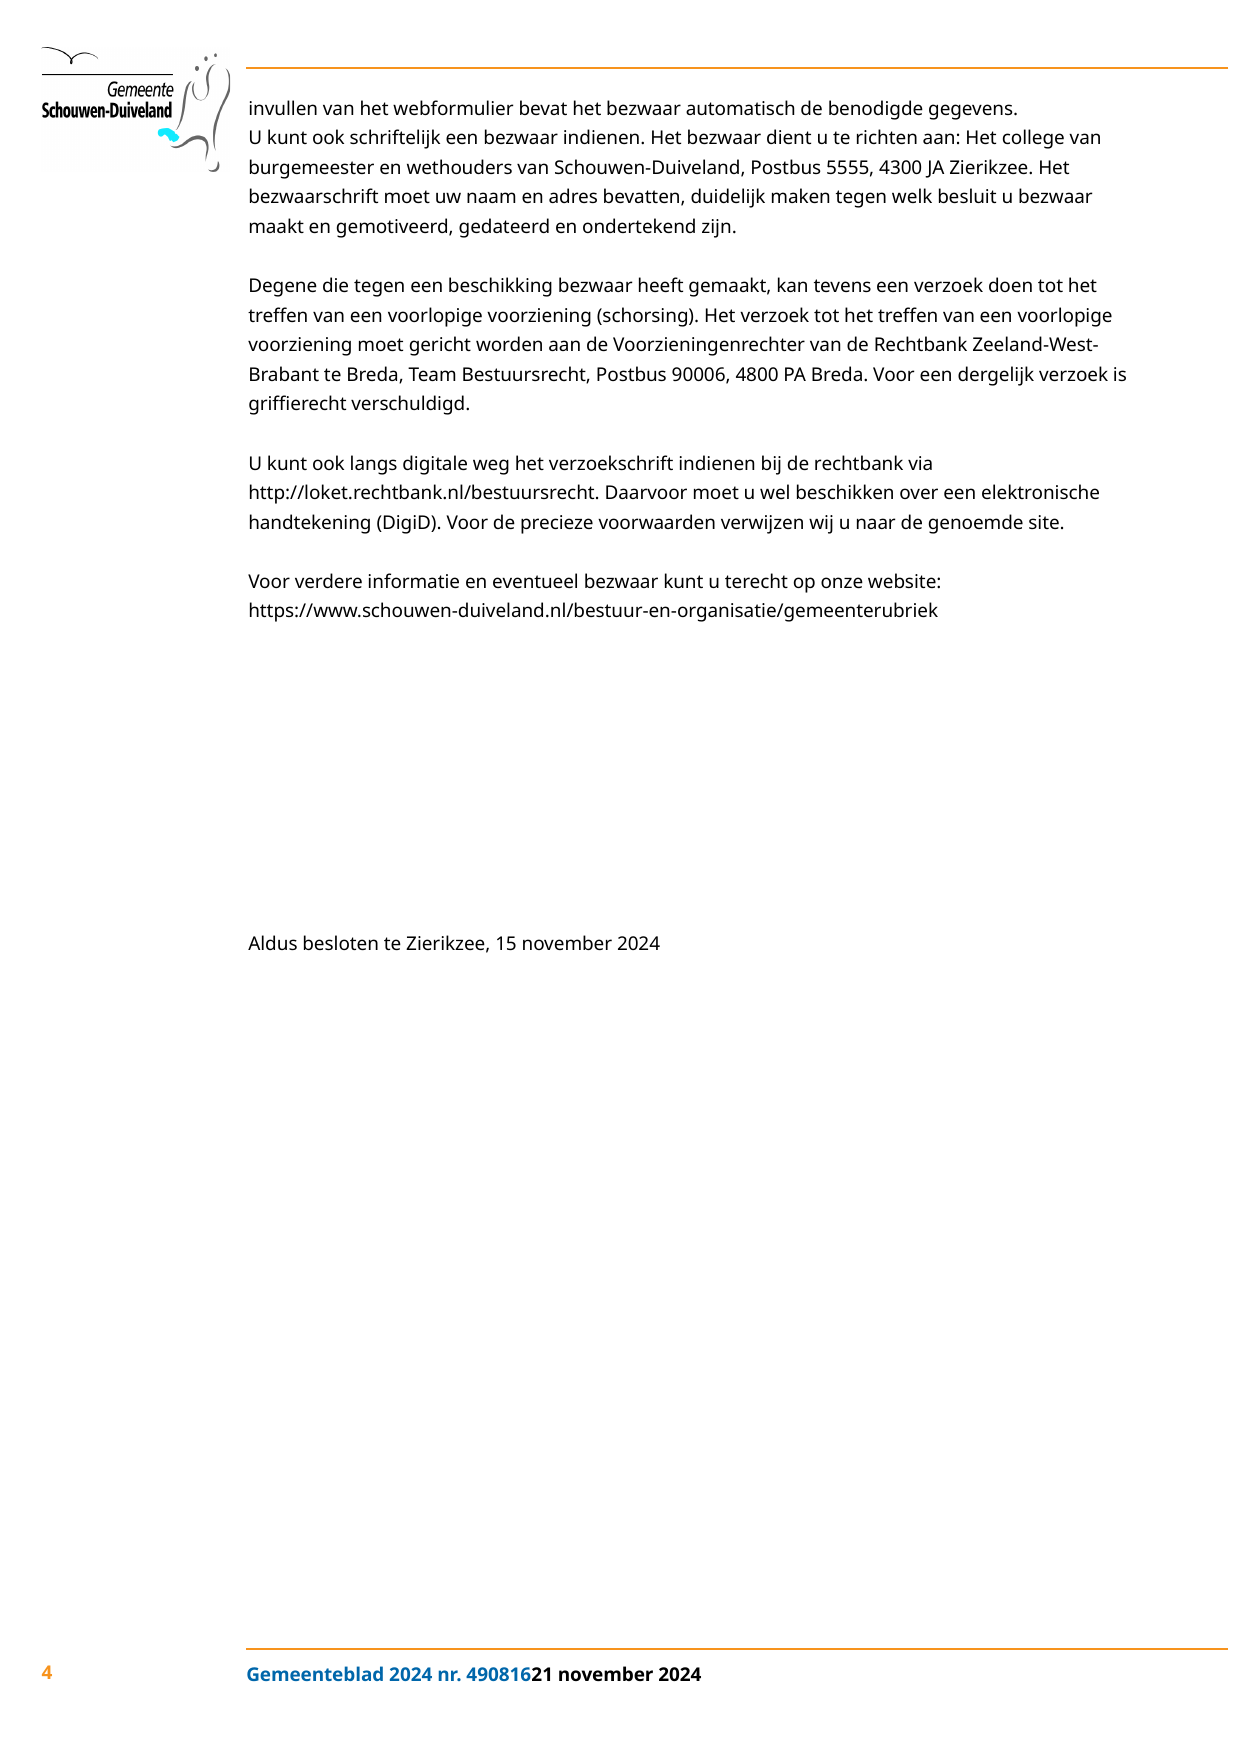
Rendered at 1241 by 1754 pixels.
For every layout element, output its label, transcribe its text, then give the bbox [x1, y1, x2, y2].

text U kunt ook schriftelijk een bezwaar indienen. Het bezwaar dient u te richten aan: Het college van burgemeester en wethouders van Schouwen-Duiveland, Postbus 5555, 4300 JA Zierikzee. Het bezwaarschrift moet uw naam en adres bevatten, duidelijk maken tegen welk besluit u bezwaar maakt en gemotiveerd, gedateerd en ondertekend zijn. [248, 124, 1152, 239]
text Voor verdere informatie en eventueel bezwaar kunt u terecht op onze website: https://www.schouwen-duiveland.nl/bestuur-en-organisatie/gemeenterubriek [248, 568, 1152, 623]
picture [41, 47, 231, 172]
text Aldus besloten te Zierikzee, 15 november 2024 [248, 930, 1152, 956]
text Degene die tegen een beschikking bezwaar heeft gemaakt, kan tevens een verzoek doen tot het treffen van een voorlopige voorziening (schorsing). Het verzoek tot het treffen van een voorlopige voorziening moet gericht worden aan de Voorzieningenrechter van de Rechtbank Zeeland-West-Brabant te Breda, Team Bestuursrecht, Postbus 90006, 4800 PA Breda. Voor een dergelijk verzoek is griffierecht verschuldigd. [248, 272, 1152, 416]
text invullen van het webformulier bevat het bezwaar automatisch de benodigde gegevens. [248, 95, 1152, 121]
text U kunt ook langs digitale weg het verzoekschrift indienen bij de rechtbank via http://loket.rechtbank.nl/bestuursrecht. Daarvoor moet u wel beschikken over een elektronische handtekening (DigiD). Voor de precieze voorwaarden verwijzen wij u naar de genoemde site. [248, 450, 1152, 535]
